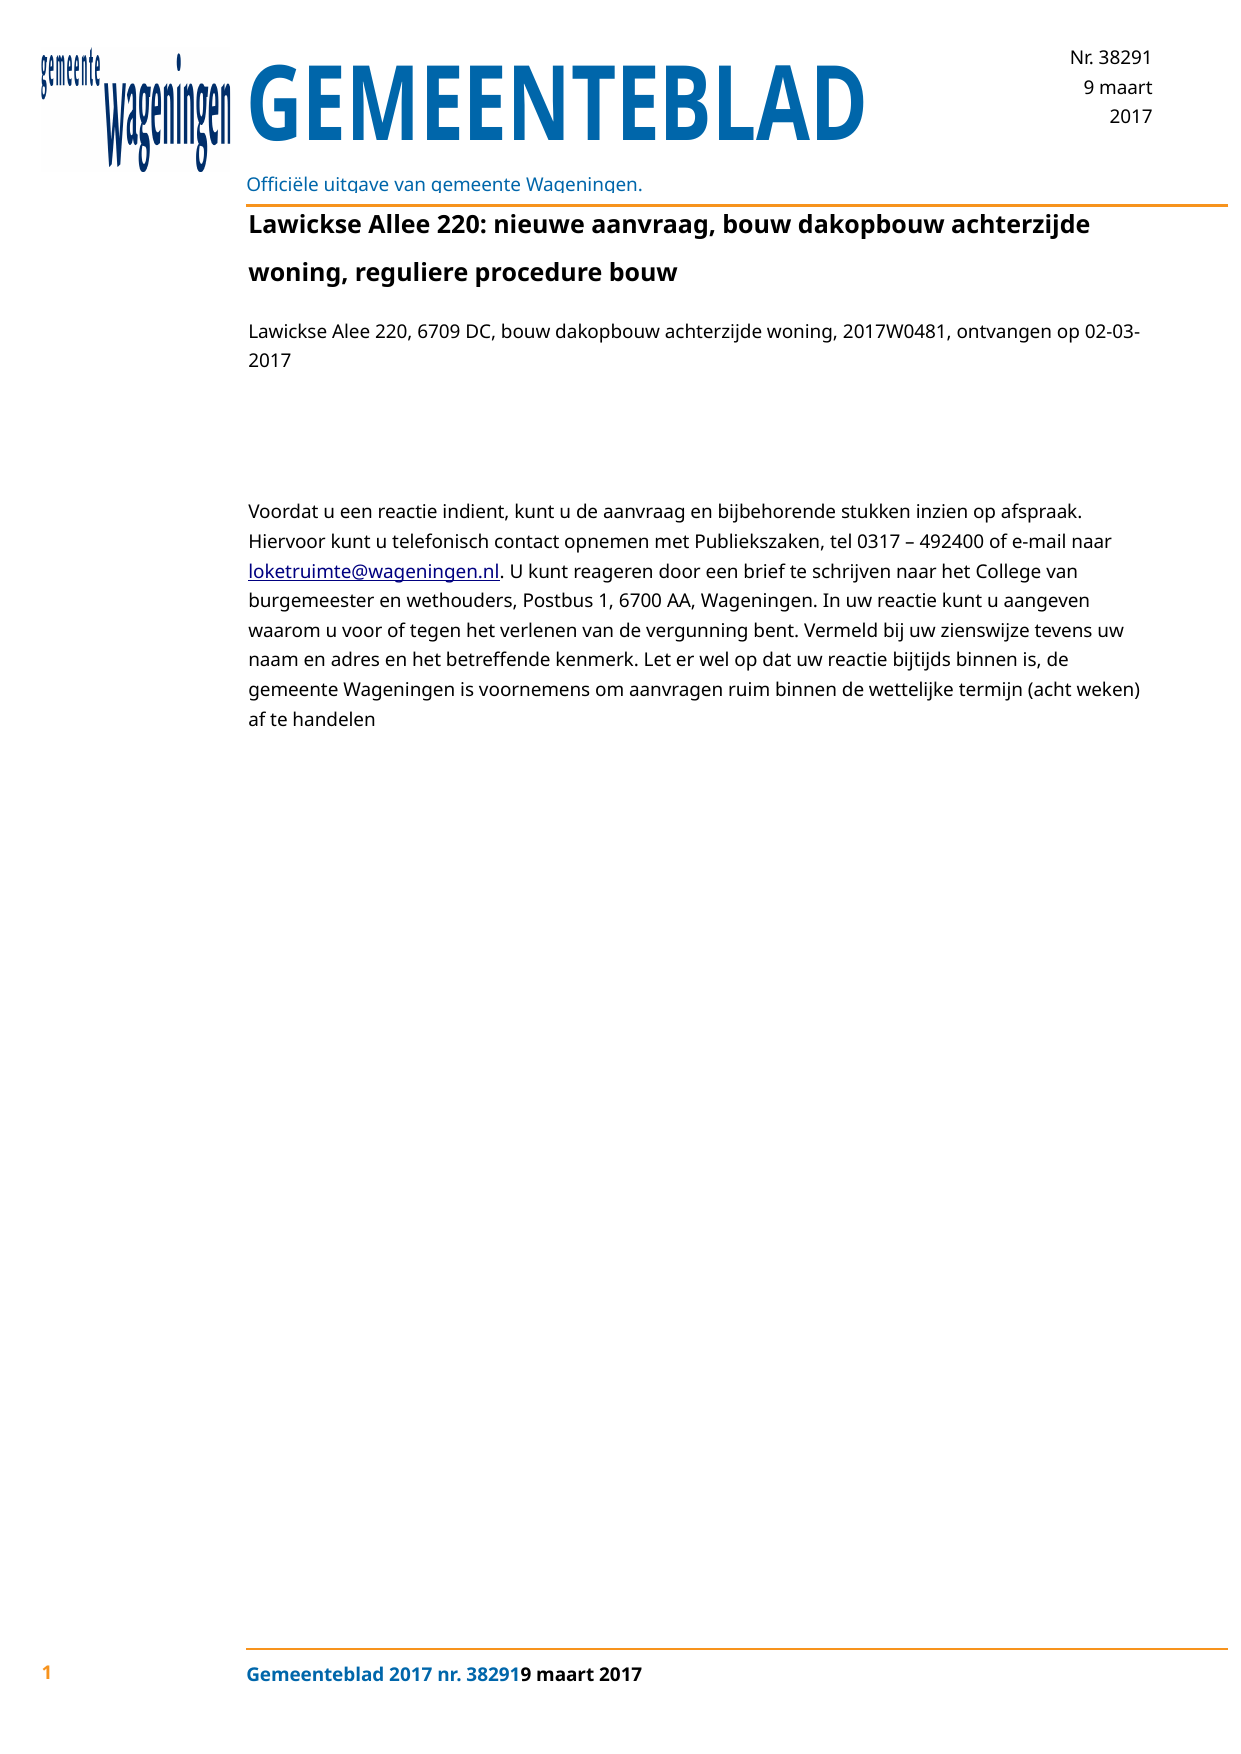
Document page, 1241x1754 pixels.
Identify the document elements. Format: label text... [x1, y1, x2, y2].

text Lawickse Allee 220: nieuwe aanvraag, bouw dakopbouw achterzijde woning, reguliere procedure bouw [248, 207, 1152, 288]
text Voordat u een reactie indient, kunt u de aanvraag en bijbehorende stukken inzien op afspraak. Hiervoor kunt u telefonisch contact opnemen met Publiekszaken, tel 0317 – 492400 of e-mail naar loketruimte@wageningen.nl. U kunt reageren door een brief te schrijven naar het College van burgemeester en wethouders, Postbus 1, 6700 AA, Wageningen. In uw reactie kunt u aangeven waarom u voor of tegen het verlenen van de vergunning bent. Vermeld bij uw zienswijze tevens uw naam en adres en het betreffende kenmerk. Let er wel op dat uw reactie bijtijds binnen is, de gemeente Wageningen is voornemens om aanvragen ruim binnen de wettelijke termijn (acht weken) af te handelen [248, 499, 1152, 732]
picture [41, 47, 231, 172]
text Lawickse Alee 220, 6709 DC, bouw dakopbouw achterzijde woning, 2017W0481, ontvangen op 02-03-2017 [248, 318, 1152, 373]
